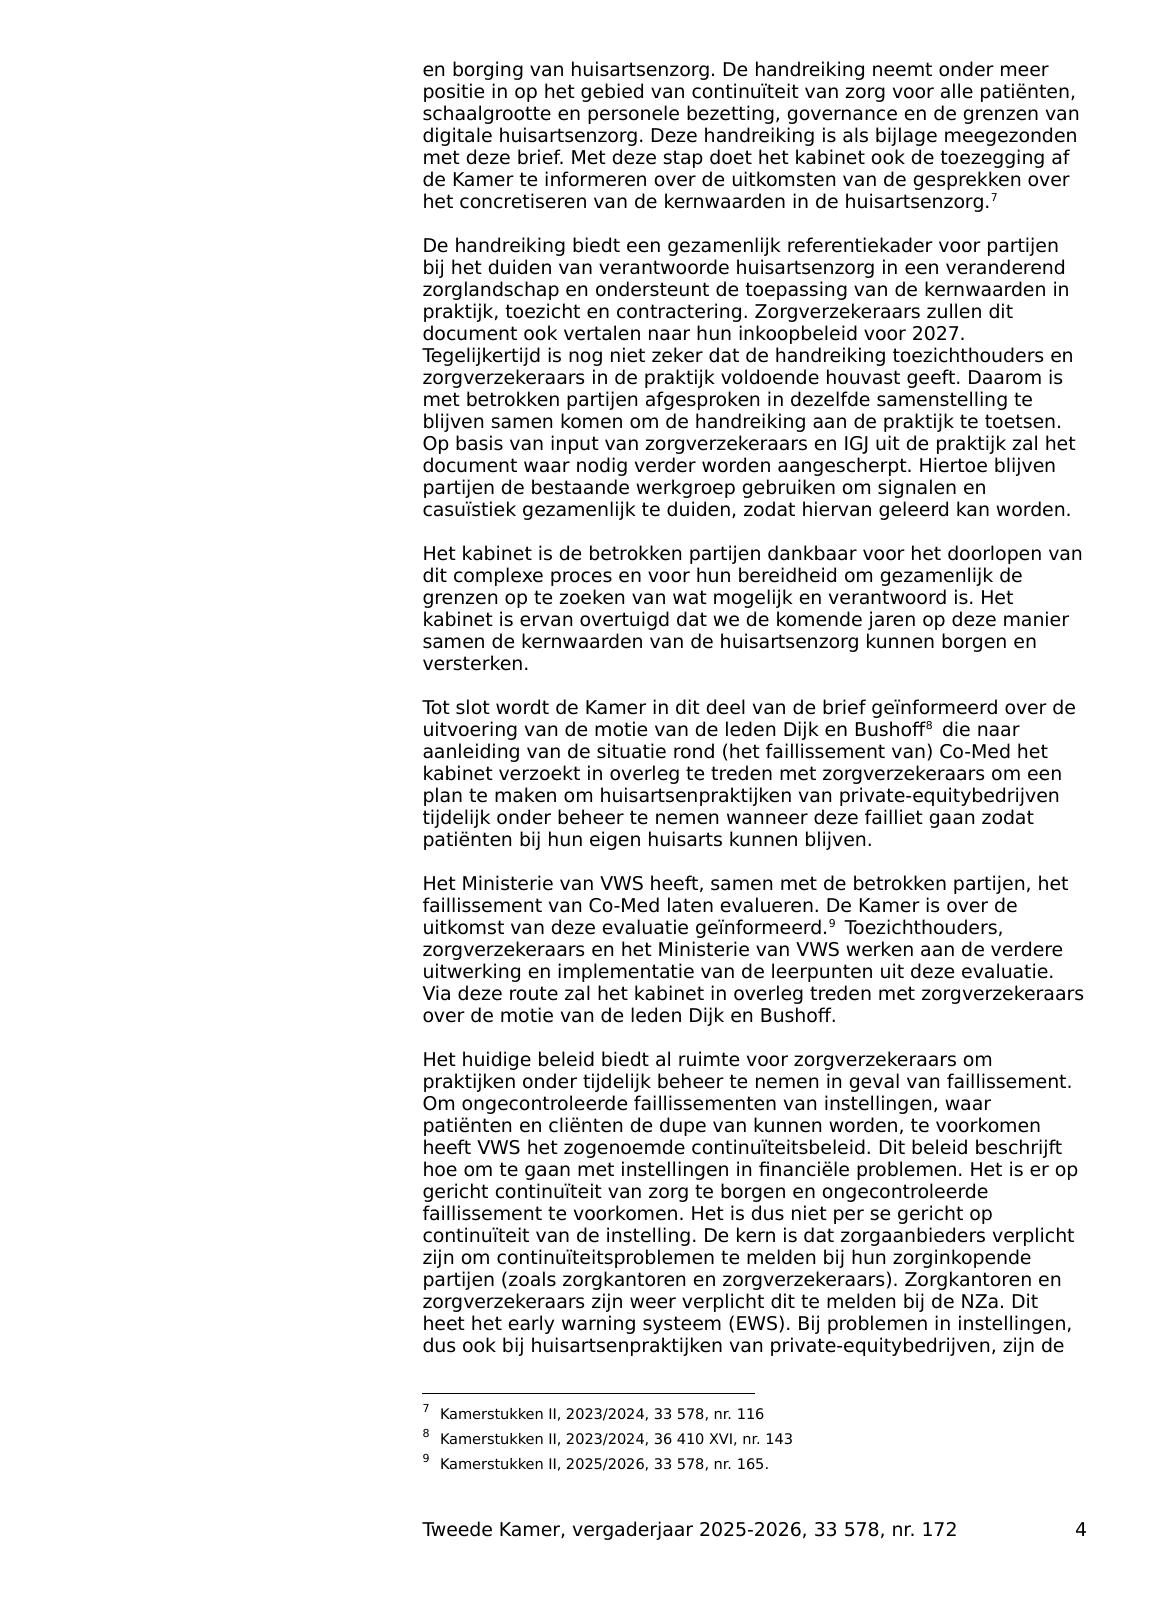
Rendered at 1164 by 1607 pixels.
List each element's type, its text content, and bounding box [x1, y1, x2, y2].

text Kamerstukken II, 2023/2024, 36 410 XVI, nr. 143 [422, 1427, 1087, 1449]
text Tot slot wordt de Kamer in dit deel van de brief geïnformeerd over de uitvoering van de motie van de leden Dijk en Bushoff die naar aanleiding van de situatie rond (het faillissement van) Co-Med het kabinet verzoekt in overleg te treden met zorgverzekeraars om een plan te maken om huisartsenpraktijken van private-equitybedrijven tijdelijk onder beheer te nemen wanneer deze failliet gaan zodat patiënten bij hun eigen huisarts kunnen blijven. [422, 697, 1087, 851]
text Het huidige beleid biedt al ruimte voor zorgverzekeraars om praktijken onder tijdelijk beheer te nemen in geval van faillissement. Om ongecontroleerde faillissementen van instellingen, waar patiënten en cliënten de dupe van kunnen worden, te voorkomen heeft VWS het zogenoemde continuïteitsbeleid. Dit beleid beschrijft hoe om te gaan met instellingen in financiële problemen. Het is er op gericht continuïteit van zorg te borgen en ongecontroleerde faillissement te voorkomen. Het is dus niet per se gericht op continuïteit van de instelling. De kern is dat zorgaanbieders verplicht zijn om continuïteitsproblemen te melden bij hun zorginkopende partijen (zoals zorgkantoren en zorgverzekeraars). Zorgkantoren en zorgverzekeraars zijn weer verplicht dit te melden bij de NZa. Dit heet het early warning systeem (EWS). Bij problemen in instellingen, dus ook bij huisartsenpraktijken van private-equitybedrijven, zijn de [422, 1049, 1087, 1357]
text en borging van huisartsenzorg. De handreiking neemt onder meer positie in op het gebied van continuïteit van zorg voor alle patiënten, schaalgrootte en personele bezetting, governance en de grenzen van digitale huisartsenzorg. Deze handreiking is als bijlage meegezonden met deze brief. Met deze stap doet het kabinet ook de toezegging af de Kamer te informeren over de uitkomsten van de gesprekken over het concretiseren van de kernwaarden in de huisartsenzorg. [422, 59, 1087, 213]
text Het Ministerie van VWS heeft, samen met de betrokken partijen, het faillissement van Co-Med laten evalueren. De Kamer is over de uitkomst van deze evaluatie geïnformeerd. Toezichthouders, zorgverzekeraars en het Ministerie van VWS werken aan de verdere uitwerking en implementatie van de leerpunten uit deze evaluatie. Via deze route zal het kabinet in overleg treden met zorgverzekeraars over de motie van de leden Dijk en Bushoff. [422, 873, 1087, 1027]
text Kamerstukken II, 2025/2026, 33 578, nr. 165. [422, 1452, 1087, 1474]
text Kamerstukken II, 2023/2024, 33 578, nr. 116 [422, 1402, 1087, 1424]
text De handreiking biedt een gezamenlijk referentiekader voor partijen bij het duiden van verantwoorde huisartsenzorg in een veranderend zorglandschap en ondersteunt de toepassing van de kernwaarden in praktijk, toezicht en contractering. Zorgverzekeraars zullen dit document ook vertalen naar hun inkoopbeleid voor 2027. Tegelijkertijd is nog niet zeker dat de handreiking toezichthouders en zorgverzekeraars in de praktijk voldoende houvast geeft. Daarom is met betrokken partijen afgesproken in dezelfde samenstelling te blijven samen komen om de handreiking aan de praktijk te toetsen. Op basis van input van zorgverzekeraars en IGJ uit de praktijk zal het document waar nodig verder worden aangescherpt. Hiertoe blijven partijen de bestaande werkgroep gebruiken om signalen en casuïstiek gezamenlijk te duiden, zodat hiervan geleerd kan worden. [422, 235, 1087, 521]
text Het kabinet is de betrokken partijen dankbaar voor het doorlopen van dit complexe proces en voor hun bereidheid om gezamenlijk de grenzen op te zoeken van wat mogelijk en verantwoord is. Het kabinet is ervan overtuigd dat we de komende jaren op deze manier samen de kernwaarden van de huisartsenzorg kunnen borgen en versterken. [422, 543, 1087, 675]
